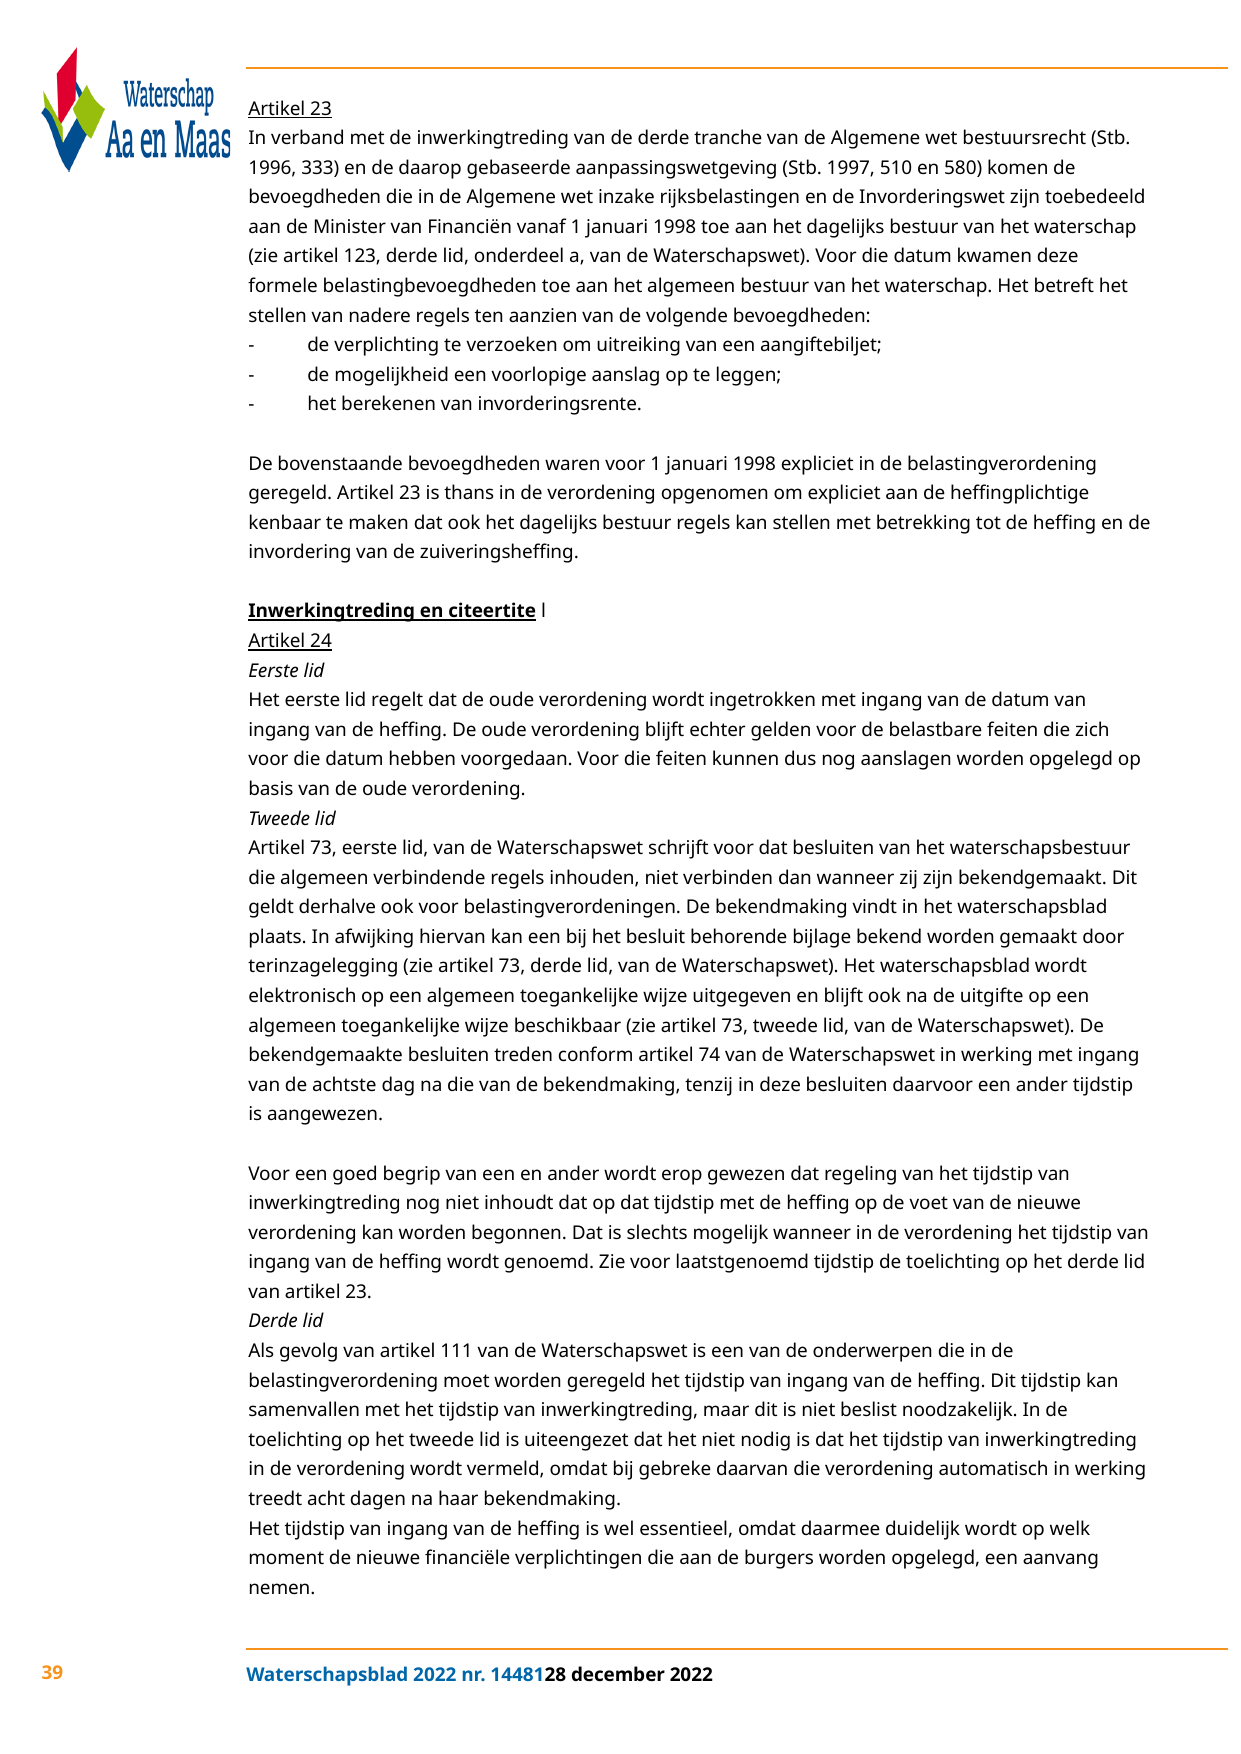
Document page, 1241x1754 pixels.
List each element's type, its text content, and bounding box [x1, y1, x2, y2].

text Eerste lid [248, 657, 1152, 683]
list het berekenen van invorderingsrente. [248, 391, 1152, 416]
text Artikel 24 [248, 627, 1152, 653]
text In verband met de inwerkingtreding van de derde tranche van de Algemene wet bestuursrecht (Stb. 1996, 333) en de daarop gebaseerde aanpassingswetgeving (Stb. 1997, 510 en 580) komen de bevoegdheden die in de Algemene wet inzake rijksbelastingen en de Invorderingswet zijn toebedeeld aan de Minister van Financiën vanaf 1 januari 1998 toe aan het dagelijks bestuur van het waterschap (zie artikel 123, derde lid, onderdeel a, van de Waterschapswet). Voor die datum kwamen deze formele belastingbevoegdheden toe aan het algemeen bestuur van het waterschap. Het betreft het stellen van nadere regels ten aanzien van de volgende bevoegdheden: [248, 124, 1152, 328]
picture [41, 47, 231, 172]
text Als gevolg van artikel 111 van de Waterschapswet is een van de onderwerpen die in de belastingverordening moet worden geregeld het tijdstip van ingang van de heffing. Dit tijdstip kan samenvallen met het tijdstip van inwerkingtreding, maar dit is niet beslist noodzakelijk. In de toelichting op het tweede lid is uiteengezet dat het niet nodig is dat het tijdstip van inwerkingtreding in de verordening wordt vermeld, omdat bij gebreke daarvan die verordening automatisch in werking treedt acht dagen na haar bekendmaking. [248, 1337, 1152, 1511]
text De bovenstaande bevoegdheden waren voor 1 januari 1998 expliciet in de belastingverordening geregeld. Artikel 23 is thans in de verordening opgenomen om expliciet aan de heffingplichtige kenbaar te maken dat ook het dagelijks bestuur regels kan stellen met betrekking tot de heffing en de invordering van de zuiveringsheffing. [248, 450, 1152, 564]
text Voor een goed begrip van een en ander wordt erop gewezen dat regeling van het tijdstip van inwerkingtreding nog niet inhoudt dat op dat tijdstip met de heffing op de voet van de nieuwe verordening kan worden begonnen. Dat is slechts mogelijk wanneer in de verordening het tijdstip van ingang van de heffing wordt genoemd. Zie voor laatstgenoemd tijdstip de toelichting op het derde lid van artikel 23. [248, 1160, 1152, 1304]
text Het tijdstip van ingang van de heffing is wel essentieel, omdat daarmee duidelijk wordt op welk moment de nieuwe financiële verplichtingen die aan de burgers worden opgelegd, een aanvang nemen. [248, 1515, 1152, 1600]
text Artikel 73, eerste lid, van de Waterschapswet schrijft voor dat besluiten van het waterschapsbestuur die algemeen verbindende regels inhouden, niet verbinden dan wanneer zij zijn bekendgemaakt. Dit geldt derhalve ook voor belastingverordeningen. De bekendmaking vindt in het waterschapsblad plaats. In afwijking hiervan kan een bij het besluit behorende bijlage bekend worden gemaakt door terinzagelegging (zie artikel 73, derde lid, van de Waterschapswet). Het waterschapsblad wordt elektronisch op een algemeen toegankelijke wijze uitgegeven en blijft ook na de uitgifte op een algemeen toegankelijke wijze beschikbaar (zie artikel 73, tweede lid, van de Waterschapswet). De bekendgemaakte besluiten treden conform artikel 74 van de Waterschapswet in werking met ingang van de achtste dag na die van de bekendmaking, tenzij in deze besluiten daarvoor een ander tijdstip is aangewezen. [248, 834, 1152, 1126]
text Derde lid [248, 1308, 1152, 1333]
text Tweede lid [248, 805, 1152, 831]
list de verplichting te verzoeken om uitreiking van een aangiftebiljet; [248, 331, 1152, 357]
text Inwerkingtreding en citeertite l [248, 598, 1152, 623]
text Het eerste lid regelt dat de oude verordening wordt ingetrokken met ingang van de datum van ingang van de heffing. De oude verordening blijft echter gelden voor de belastbare feiten die zich voor die datum hebben voorgedaan. Voor die feiten kunnen dus nog aanslagen worden opgelegd op basis van de oude verordening. [248, 686, 1152, 801]
text Artikel 23 [248, 95, 1152, 121]
list de mogelijkheid een voorlopige aanslag op te leggen; [248, 361, 1152, 387]
